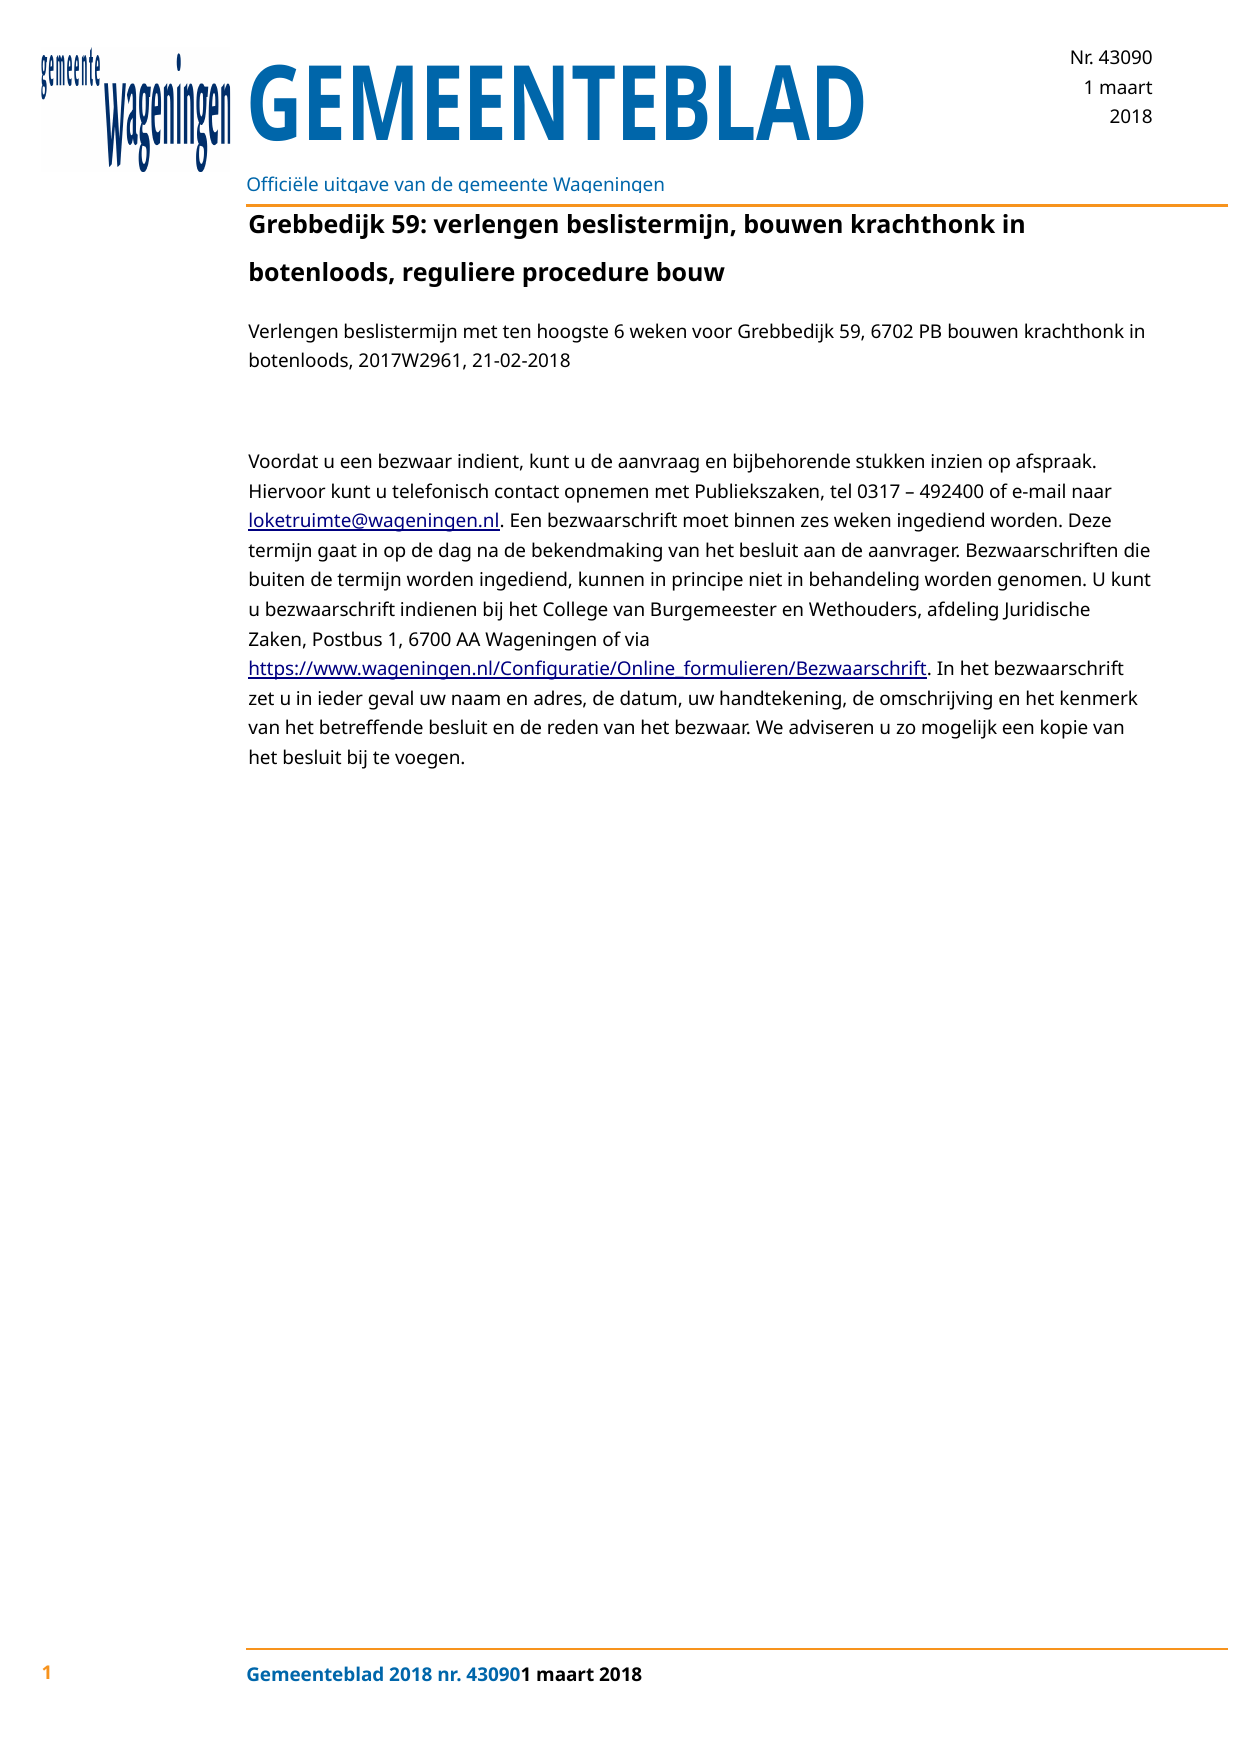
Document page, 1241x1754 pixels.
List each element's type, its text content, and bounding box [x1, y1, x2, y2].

text Verlengen beslistermijn met ten hoogste 6 weken voor Grebbedijk 59, 6702 PB bouwen krachthonk in botenloods, 2017W2961, 21-02-2018 [248, 318, 1152, 373]
text Voordat u een bezwaar indient, kunt u de aanvraag en bijbehorende stukken inzien op afspraak. Hiervoor kunt u telefonisch contact opnemen met Publiekszaken, tel 0317 – 492400 of e-mail naar loketruimte@wageningen.nl. Een bezwaarschrift moet binnen zes weken ingediend worden. Deze termijn gaat in op de dag na de bekendmaking van het besluit aan de aanvrager. Bezwaarschriften die buiten de termijn worden ingediend, kunnen in principe niet in behandeling worden genomen. U kunt u bezwaarschrift indienen bij het College van Burgemeester en Wethouders, afdeling Juridische Zaken, Postbus 1, 6700 AA Wageningen of via https://www.wageningen.nl/Configuratie/Online_formulieren/Bezwaarschrift. In het bezwaarschrift zet u in ieder geval uw naam en adres, de datum, uw handtekening, de omschrijving en het kenmerk van het betreffende besluit en de reden van het bezwaar. We adviseren u zo mogelijk een kopie van het besluit bij te voegen. [248, 448, 1152, 770]
text Grebbedijk 59: verlengen beslistermijn, bouwen krachthonk in botenloods, reguliere procedure bouw [248, 207, 1152, 288]
picture [41, 47, 231, 172]
